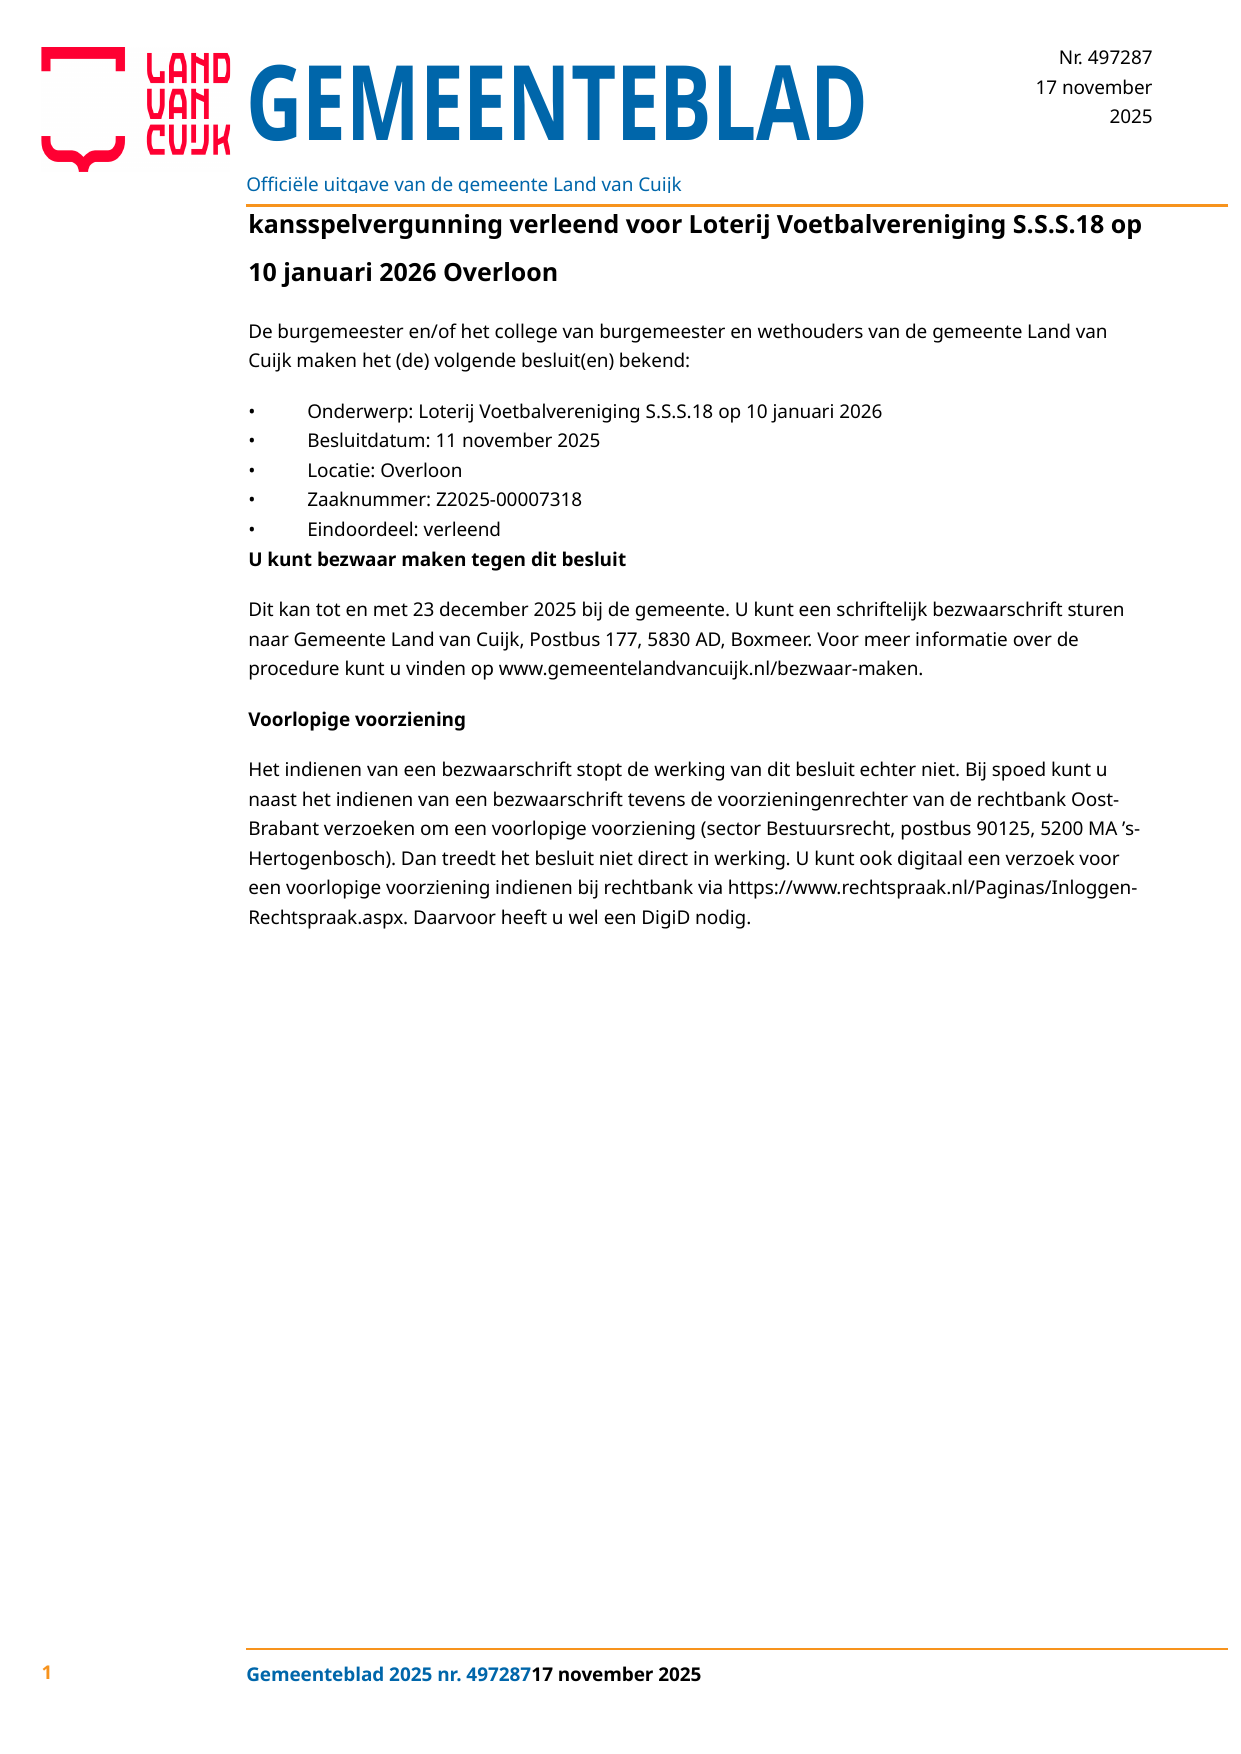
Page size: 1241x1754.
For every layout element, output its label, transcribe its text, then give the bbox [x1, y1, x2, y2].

list Locatie: Overloon [248, 457, 1152, 483]
text De burgemeester en/of het college van burgemeester en wethouders van de gemeente Land van Cuijk maken het (de) volgende besluit(en) bekend: [248, 318, 1152, 373]
list Besluitdatum: 11 november 2025 [248, 427, 1152, 453]
text U kunt bezwaar maken tegen dit besluit [248, 546, 1152, 572]
text Voorlopige voorziening [248, 706, 1152, 732]
text kansspelvergunning verleend voor Loterij Voetbalvereniging S.S.S.18 op 10 januari 2026 Overloon [248, 207, 1152, 288]
list Onderwerp: Loterij Voetbalvereniging S.S.S.18 op 10 januari 2026 [248, 398, 1152, 424]
text Dit kan tot en met 23 december 2025 bij de gemeente. U kunt een schriftelijk bezwaarschrift sturen naar Gemeente Land van Cuijk, Postbus 177, 5830 AD, Boxmeer. Voor meer informatie over de procedure kunt u vinden op www.gemeentelandvancuijk.nl/bezwaar-maken. [248, 596, 1152, 681]
list Zaaknummer: Z2025-00007318 [248, 487, 1152, 512]
list Eindoordeel: verleend [248, 516, 1152, 542]
text Het indienen van een bezwaarschrift stopt de werking van dit besluit echter niet. Bij spoed kunt u naast het indienen van een bezwaarschrift tevens de voorzieningenrechter van de rechtbank Oost-Brabant verzoeken om een voorlopige voorziening (sector Bestuursrecht, postbus 90125, 5200 MA ’s-Hertogenbosch). Dan treedt het besluit niet direct in werking. U kunt ook digitaal een verzoek voor een voorlopige voorziening indienen bij rechtbank via https://www.rechtspraak.nl/Paginas/Inloggen-Rechtspraak.aspx. Daarvoor heeft u wel een DigiD nodig. [248, 756, 1152, 930]
picture [41, 47, 231, 172]
